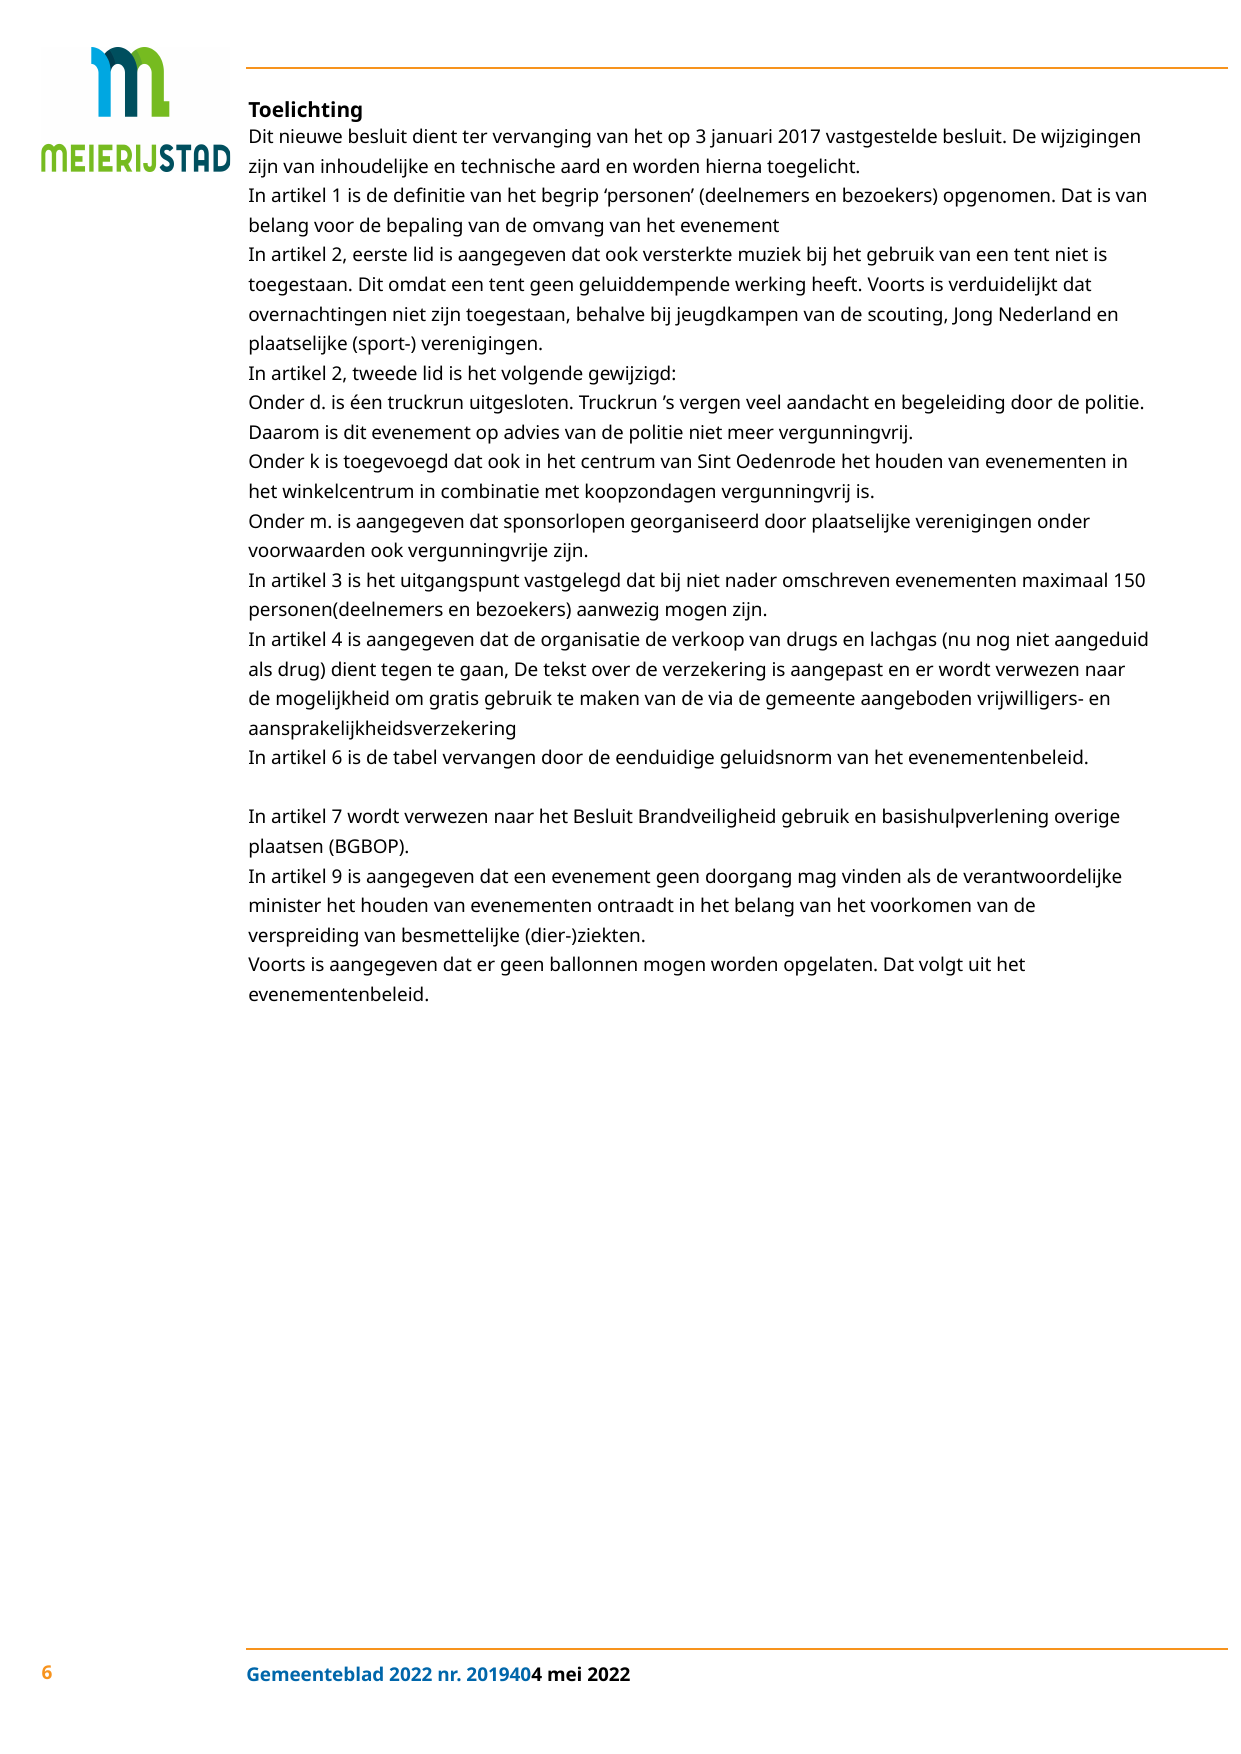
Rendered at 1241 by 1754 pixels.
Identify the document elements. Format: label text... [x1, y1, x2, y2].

text Voorts is aangegeven dat er geen ballonnen mogen worden opgelaten. Dat volgt uit het evenementenbeleid. [248, 952, 1152, 1007]
text In artikel 1 is de definitie van het begrip ‘personen’ (deelnemers en bezoekers) opgenomen. Dat is van belang voor de bepaling van de omvang van het evenement [248, 182, 1152, 238]
text Onder d. is éen truckrun uitgesloten. Truckrun ’s vergen veel aandacht en begeleiding door de politie. Daarom is dit evenement op advies van de politie niet meer vergunningvrij. [248, 389, 1152, 445]
text In artikel 4 is aangegeven dat de organisatie de verkoop van drugs en lachgas (nu nog niet aangeduid als drug) dient tegen te gaan, De tekst over de verzekering is aangepast en er wordt verwezen naar de mogelijkheid om gratis gebruik te maken van de via de gemeente aangeboden vrijwilligers- en aansprakelijkheidsverzekering [248, 626, 1152, 741]
text In artikel 9 is aangegeven dat een evenement geen doorgang mag vinden als de verantwoordelijke minister het houden van evenementen ontraadt in het belang van het voorkomen van de verspreiding van besmettelijke (dier-)ziekten. [248, 863, 1152, 948]
text In artikel 2, tweede lid is het volgende gewijzigd: [248, 360, 1152, 386]
text In artikel 6 is de tabel vervangen door de eenduidige geluidsnorm van het evenementenbeleid. [248, 744, 1152, 770]
text In artikel 2, eerste lid is aangegeven dat ook versterkte muziek bij het gebruik van een tent niet is toegestaan. Dit omdat een tent geen geluiddempende werking heeft. Voorts is verduidelijkt dat overnachtingen niet zijn toegestaan, behalve bij jeugdkampen van de scouting, Jong Nederland en plaatselijke (sport-) verenigingen. [248, 242, 1152, 356]
text In artikel 7 wordt verwezen naar het Besluit Brandveiligheid gebruik en basishulpverlening overige plaatsen (BGBOP). [248, 804, 1152, 859]
text Toelichting [248, 95, 1152, 123]
text In artikel 3 is het uitgangspunt vastgelegd dat bij niet nader omschreven evenementen maximaal 150 personen(deelnemers en bezoekers) aanwezig mogen zijn. [248, 567, 1152, 622]
text Onder m. is aangegeven dat sponsorlopen georganiseerd door plaatselijke verenigingen onder voorwaarden ook vergunningvrije zijn. [248, 508, 1152, 563]
picture [41, 47, 231, 172]
text Onder k is toegevoegd dat ook in het centrum van Sint Oedenrode het houden van evenementen in het winkelcentrum in combinatie met koopzondagen vergunningvrij is. [248, 449, 1152, 504]
text Dit nieuwe besluit dient ter vervanging van het op 3 januari 2017 vastgestelde besluit. De wijzigingen zijn van inhoudelijke en technische aard en worden hierna toegelicht. [248, 123, 1152, 179]
